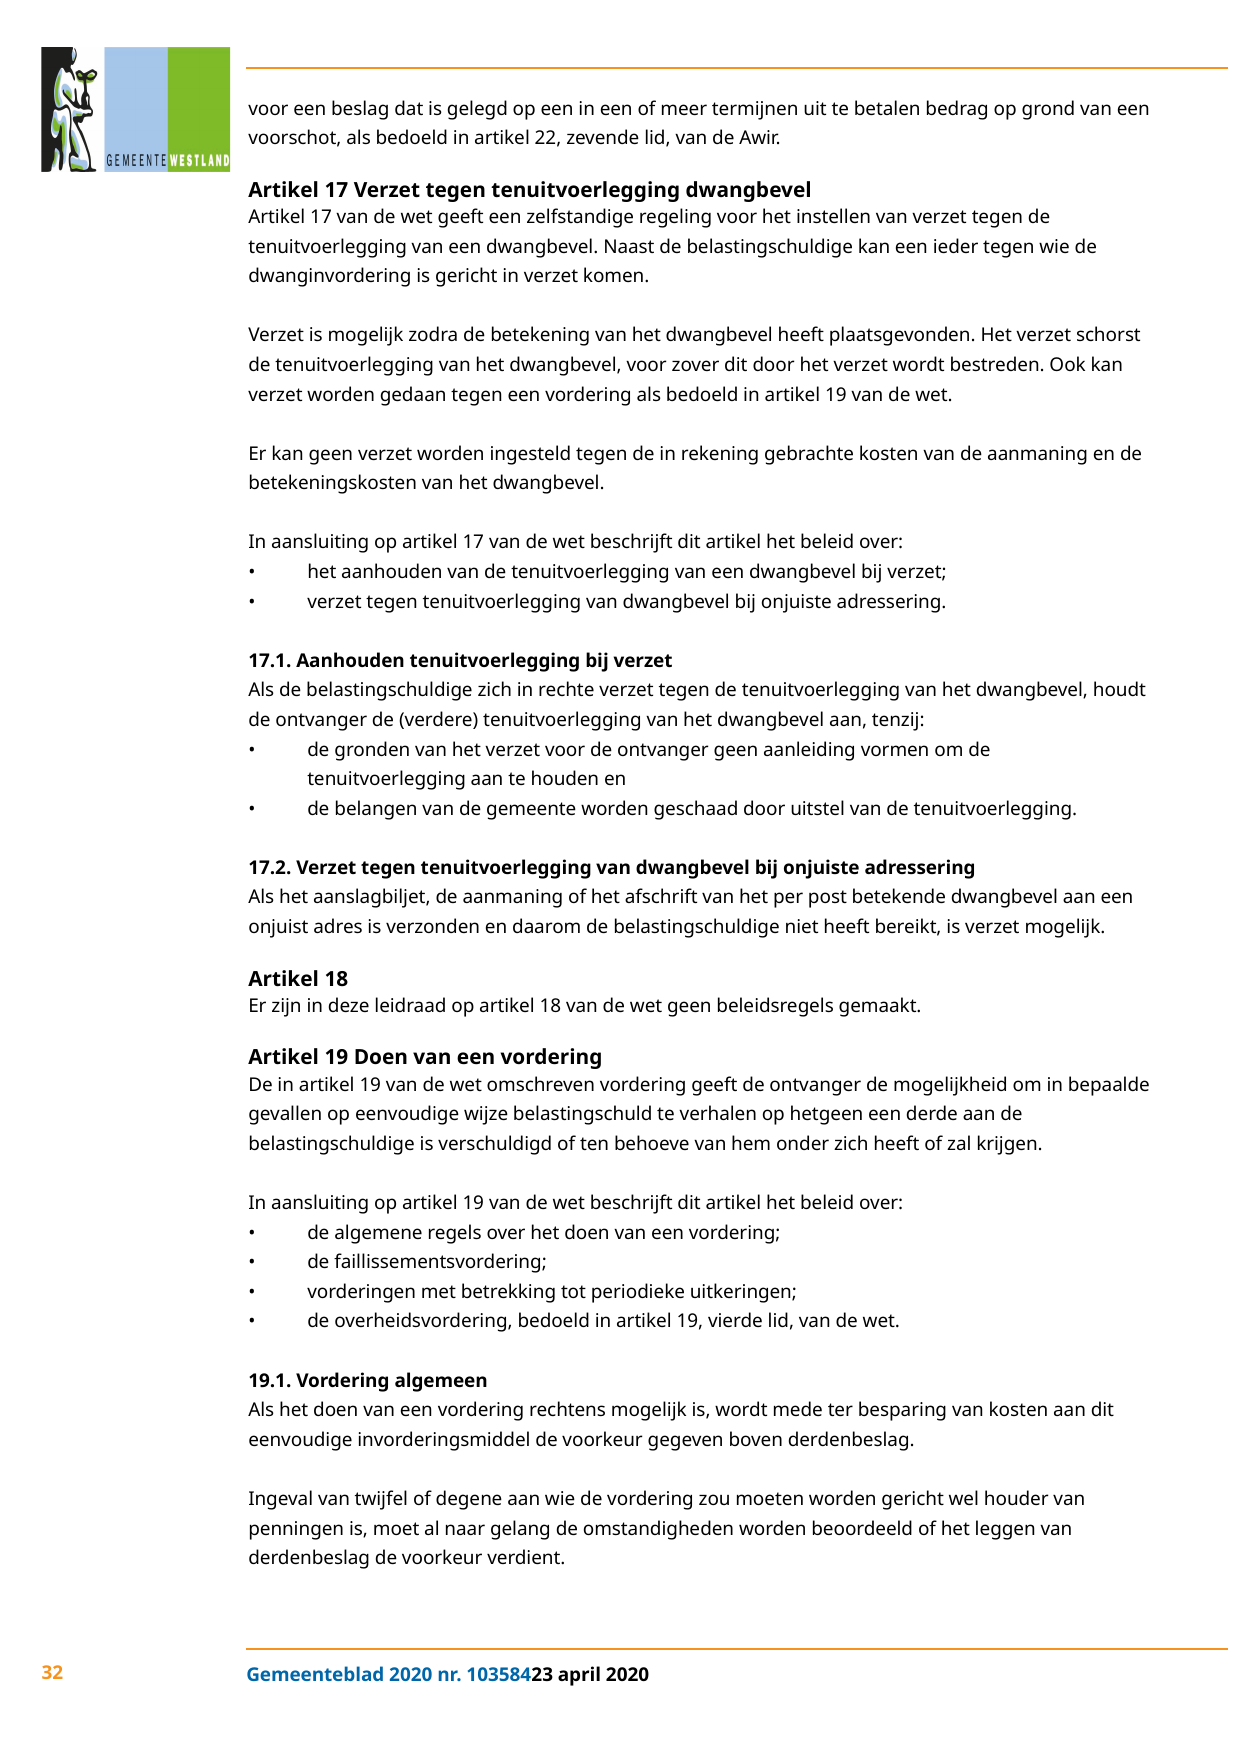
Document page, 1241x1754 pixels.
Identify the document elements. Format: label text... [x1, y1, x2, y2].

text Ingeval van twijfel of degene aan wie de vordering zou moeten worden gericht wel houder van penningen is, moet al naar gelang de omstandigheden worden beoordeeld of het leggen van derdenbeslag de voorkeur verdient. [248, 1485, 1152, 1570]
picture [41, 47, 231, 172]
list verzet tegen tenuitvoerlegging van dwangbevel bij onjuiste adressering. [248, 588, 1152, 613]
text In aansluiting op artikel 19 van de wet beschrijft dit artikel het beleid over: [248, 1189, 1152, 1215]
text 17.2. Verzet tegen tenuitvoerlegging van dwangbevel bij onjuiste adressering [248, 854, 1152, 880]
text De in artikel 19 van de wet omschreven vordering geeft de ontvanger de mogelijkheid om in bepaalde gevallen op eenvoudige wijze belastingschuld te verhalen op hetgeen een derde aan de belastingschuldige is verschuldigd of ten behoeve van hem onder zich heeft of zal krijgen. [248, 1071, 1152, 1156]
list de gronden van het verzet voor de ontvanger geen aanleiding vormen om de tenuitvoerlegging aan te houden en [248, 736, 1152, 791]
list vorderingen met betrekking tot periodieke uitkeringen; [248, 1278, 1152, 1304]
text voor een beslag dat is gelegd op een in een of meer termijnen uit te betalen bedrag op grond van een voorschot, als bedoeld in artikel 22, zevende lid, van de Awir. [248, 95, 1152, 150]
text Als de belastingschuldige zich in rechte verzet tegen de tenuitvoerlegging van het dwangbevel, houdt de ontvanger de (verdere) tenuitvoerlegging van het dwangbevel aan, tenzij: [248, 677, 1152, 732]
list de belangen van de gemeente worden geschaad door uitstel van de tenuitvoerlegging. [248, 795, 1152, 821]
list de algemene regels over het doen van een vordering; [248, 1219, 1152, 1244]
text Als het doen van een vordering rechtens mogelijk is, wordt mede ter besparing van kosten aan dit eenvoudige invorderingsmiddel de voorkeur gegeven boven derdenbeslag. [248, 1396, 1152, 1452]
text Er kan geen verzet worden ingesteld tegen de in rekening gebrachte kosten van de aanmaning en de betekeningskosten van het dwangbevel. [248, 440, 1152, 495]
list de faillissementsvordering; [248, 1248, 1152, 1274]
text 17.1. Aanhouden tenuitvoerlegging bij verzet [248, 647, 1152, 673]
text Er zijn in deze leidraad op artikel 18 van de wet geen beleidsregels gemaakt. [248, 992, 1152, 1018]
text Artikel 18 [248, 964, 1152, 992]
text Als het aanslagbiljet, de aanmaning of het afschrift van het per post betekende dwangbevel aan een onjuist adres is verzonden en daarom de belastingschuldige niet heeft bereikt, is verzet mogelijk. [248, 884, 1152, 939]
text In aansluiting op artikel 17 van de wet beschrijft dit artikel het beleid over: [248, 529, 1152, 554]
text Verzet is mogelijk zodra de betekening van het dwangbevel heeft plaatsgevonden. Het verzet schorst de tenuitvoerlegging van het dwangbevel, voor zover dit door het verzet wordt bestreden. Ook kan verzet worden gedaan tegen een vordering als bedoeld in artikel 19 van de wet. [248, 322, 1152, 406]
list de overheidsvordering, bedoeld in artikel 19, vierde lid, van de wet. [248, 1308, 1152, 1333]
text 19.1. Vordering algemeen [248, 1367, 1152, 1392]
text Artikel 17 van de wet geeft een zelfstandige regeling voor het instellen van verzet tegen de tenuitvoerlegging van een dwangbevel. Naast de belastingschuldige kan een ieder tegen wie de dwanginvordering is gericht in verzet komen. [248, 203, 1152, 288]
list het aanhouden van de tenuitvoerlegging van een dwangbevel bij verzet; [248, 558, 1152, 584]
text Artikel 19 Doen van een vordering [248, 1042, 1152, 1071]
text Artikel 17 Verzet tegen tenuitvoerlegging dwangbevel [248, 175, 1152, 203]
